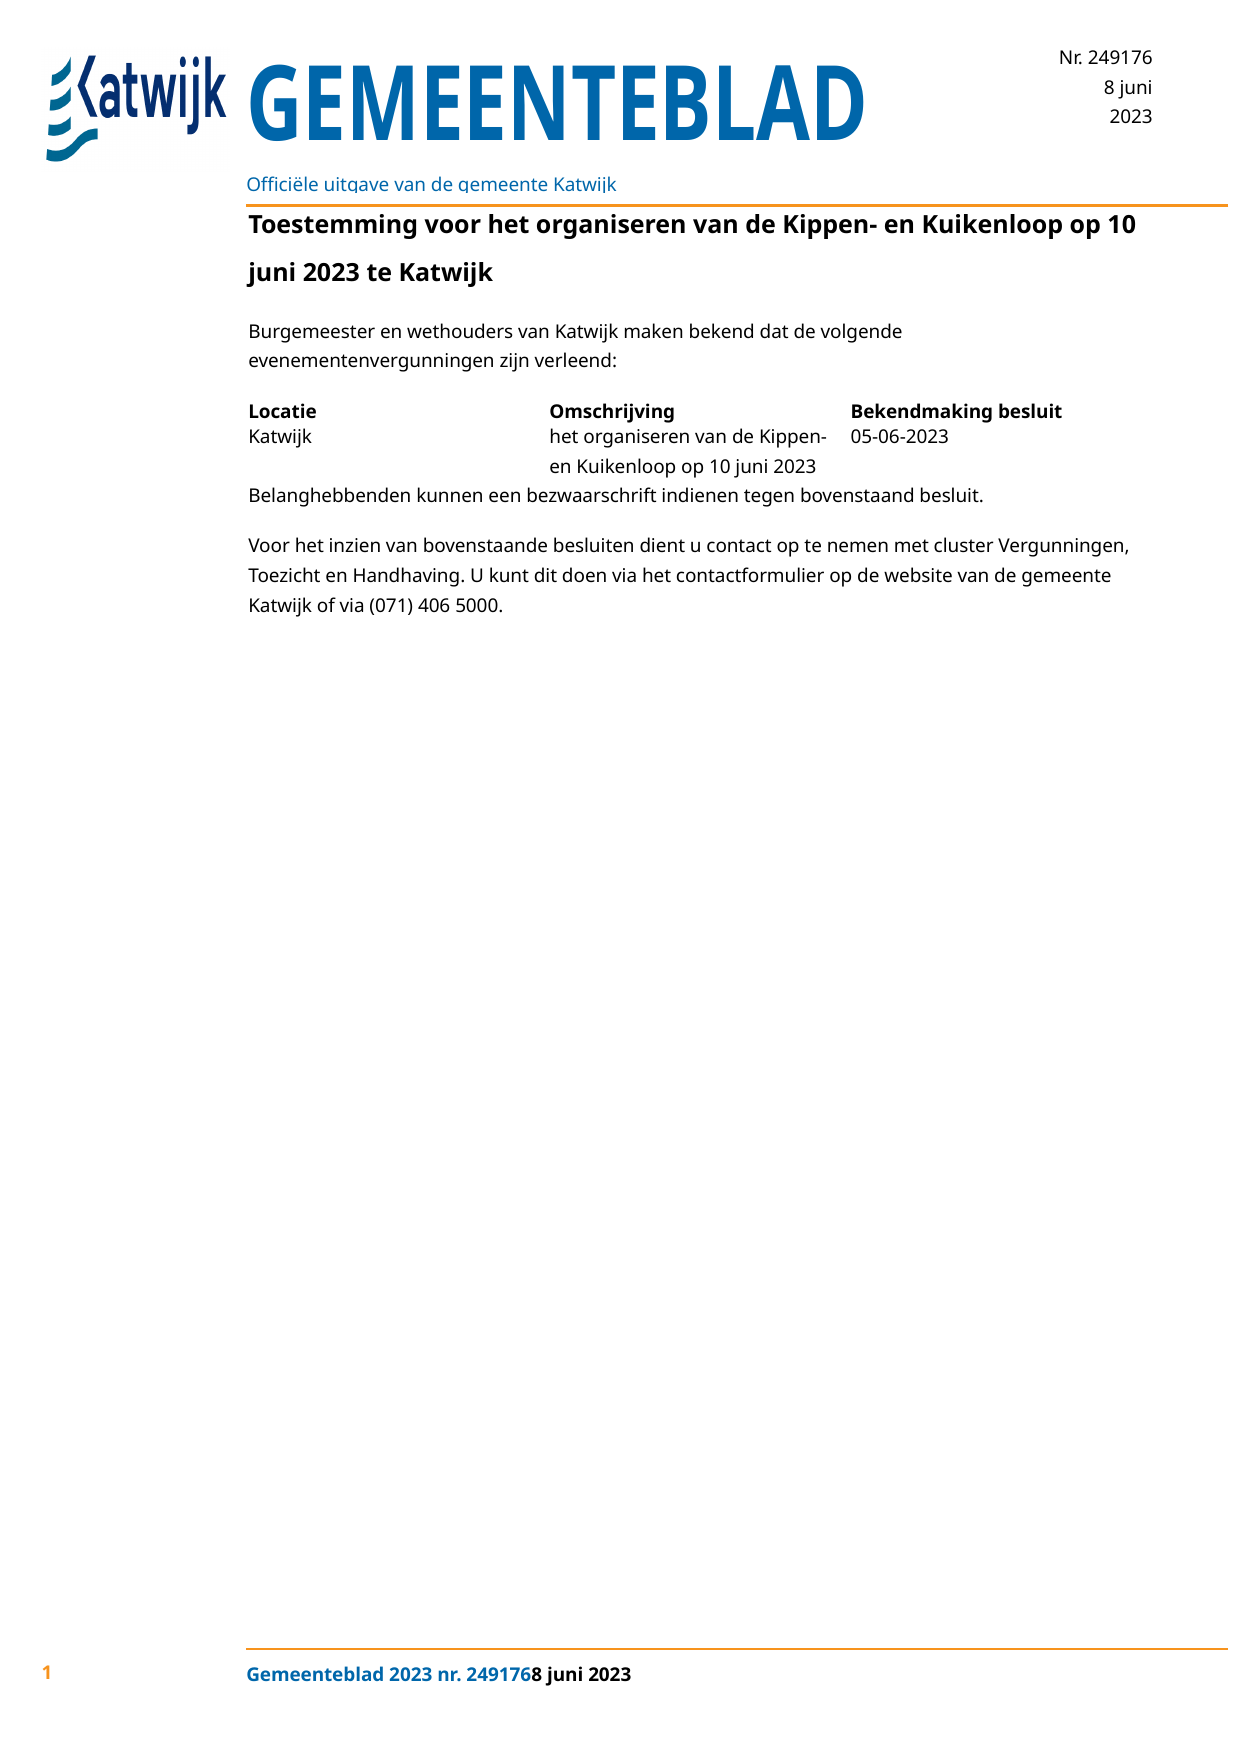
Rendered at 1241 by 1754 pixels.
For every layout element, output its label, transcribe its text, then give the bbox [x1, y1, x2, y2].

table_header Locatie [248, 398, 549, 424]
picture [41, 47, 231, 172]
table_header Omschrijving [549, 398, 850, 424]
table_cell 05-06-2023 [850, 424, 1152, 479]
text Toestemming voor het organiseren van de Kippen- en Kuikenloop op 10 juni 2023 te Katwijk [248, 207, 1152, 288]
table_cell het organiseren van de Kippen- en Kuikenloop op 10 juni 2023 [549, 424, 850, 479]
text Voor het inzien van bovenstaande besluiten dient u contact op te nemen met cluster Vergunningen, Toezicht en Handhaving. U kunt dit doen via het contactformulier op de website van de gemeente Katwijk of via (071) 406 5000. [248, 533, 1152, 618]
text Burgemeester en wethouders van Katwijk maken bekend dat de volgende evenementenvergunningen zijn verleend: [248, 318, 1152, 373]
text Belanghebbenden kunnen een bezwaarschrift indienen tegen bovenstaand besluit. [248, 482, 1152, 508]
table_cell Katwijk [248, 424, 549, 479]
table_header Bekendmaking besluit [850, 398, 1152, 424]
